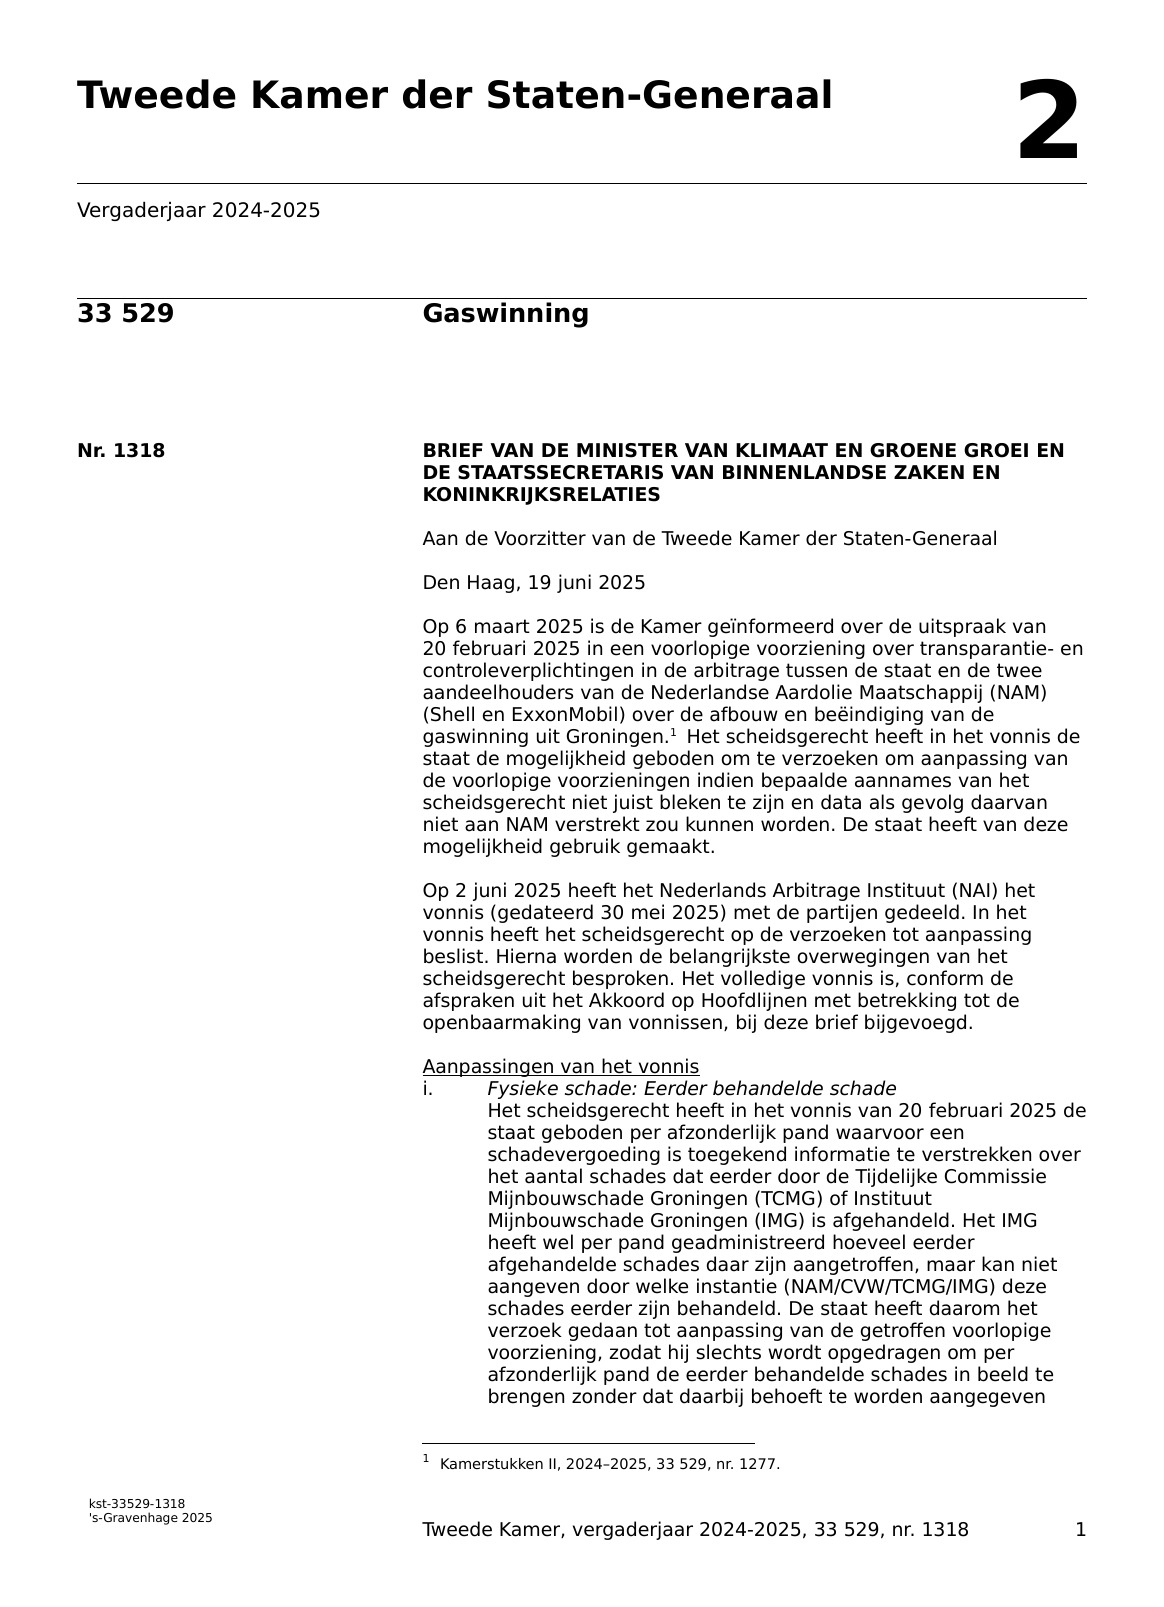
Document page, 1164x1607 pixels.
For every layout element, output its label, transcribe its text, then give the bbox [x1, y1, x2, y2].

text Op 2 juni 2025 heeft het Nederlands Arbitrage Instituut (NAI) het vonnis (gedateerd 30 mei 2025) met de partijen gedeeld. In het vonnis heeft het scheidsgerecht op de verzoeken tot aanpassing beslist. Hierna worden de belangrijkste overwegingen van het scheidsgerecht besproken. Het volledige vonnis is, conform de afspraken uit het Akkoord op Hoofdlijnen met betrekking tot de openbaarmaking van vonnissen, bij deze brief bijgevoegd. [422, 880, 1087, 1034]
table_header 2 [886, 59, 1087, 183]
subtitle 33 529 Gaswinning [77, 299, 1087, 329]
subtitle Aanpassingen van het vonnis [422, 1056, 1087, 1078]
table_cell Vergaderjaar 2024-2025 [77, 184, 1087, 298]
text Op 6 maart 2025 is de Kamer geïnformeerd over de uitspraak van 20 februari 2025 in een voorlopige voorziening over transparantie- en controleverplichtingen in de arbitrage tussen de staat en de twee aandeelhouders van de Nederlandse Aardolie Maatschappij (NAM) (Shell en ExxonMobil) over de afbouw en beëindiging van de gaswinning uit Groningen. Het scheidsgerecht heeft in het vonnis de staat de mogelijkheid geboden om te verzoeken om aanpassing van de voorlopige voorzieningen indien bepaalde aannames van het scheidsgerecht niet juist bleken te zijn en data als gevolg daarvan niet aan NAM verstrekt zou kunnen worden. De staat heeft van deze mogelijkheid gebruik gemaakt. [422, 616, 1087, 858]
text i. Fysieke schade: Eerder behandelde schade [422, 1078, 1087, 1100]
text Den Haag, 19 juni 2025 [422, 572, 1087, 594]
text Aan de Voorzitter van de Tweede Kamer der Staten-Generaal [422, 528, 1087, 550]
text Het scheidsgerecht heeft in het vonnis van 20 februari 2025 de staat geboden per afzonderlijk pand waarvoor een schadevergoeding is toegekend informatie te verstrekken over het aantal schades dat eerder door de Tijdelijke Commissie Mijnbouwschade Groningen (TCMG) of Instituut Mijnbouwschade Groningen (IMG) is afgehandeld. Het IMG heeft wel per pand geadministreerd hoeveel eerder afgehandelde schades daar zijn aangetroffen, maar kan niet aangeven door welke instantie (NAM/CVW/TCMG/IMG) deze schades eerder zijn behandeld. De staat heeft daarom het verzoek gedaan tot aanpassing van de getroffen voorlopige voorziening, zodat hij slechts wordt opgedragen om per afzonderlijk pand de eerder behandelde schades in beeld te brengen zonder dat daarbij behoeft te worden aangegeven [487, 1100, 1087, 1408]
text kst-33529-1318 [88, 1497, 323, 1511]
subtitle Nr. 1318 BRIEF VAN DE MINISTER VAN KLIMAAT EN GROENE GROEI EN DE STAATSSECRETARIS VAN BINNENLANDSE ZAKEN EN KONINKRIJKSRELATIES [77, 440, 1087, 506]
table_header Tweede Kamer der Staten-Generaal [77, 59, 886, 183]
text 's-Gravenhage 2025 [88, 1511, 323, 1525]
text Kamerstukken II, 2024–2025, 33 529, nr. 1277. [422, 1452, 1087, 1474]
